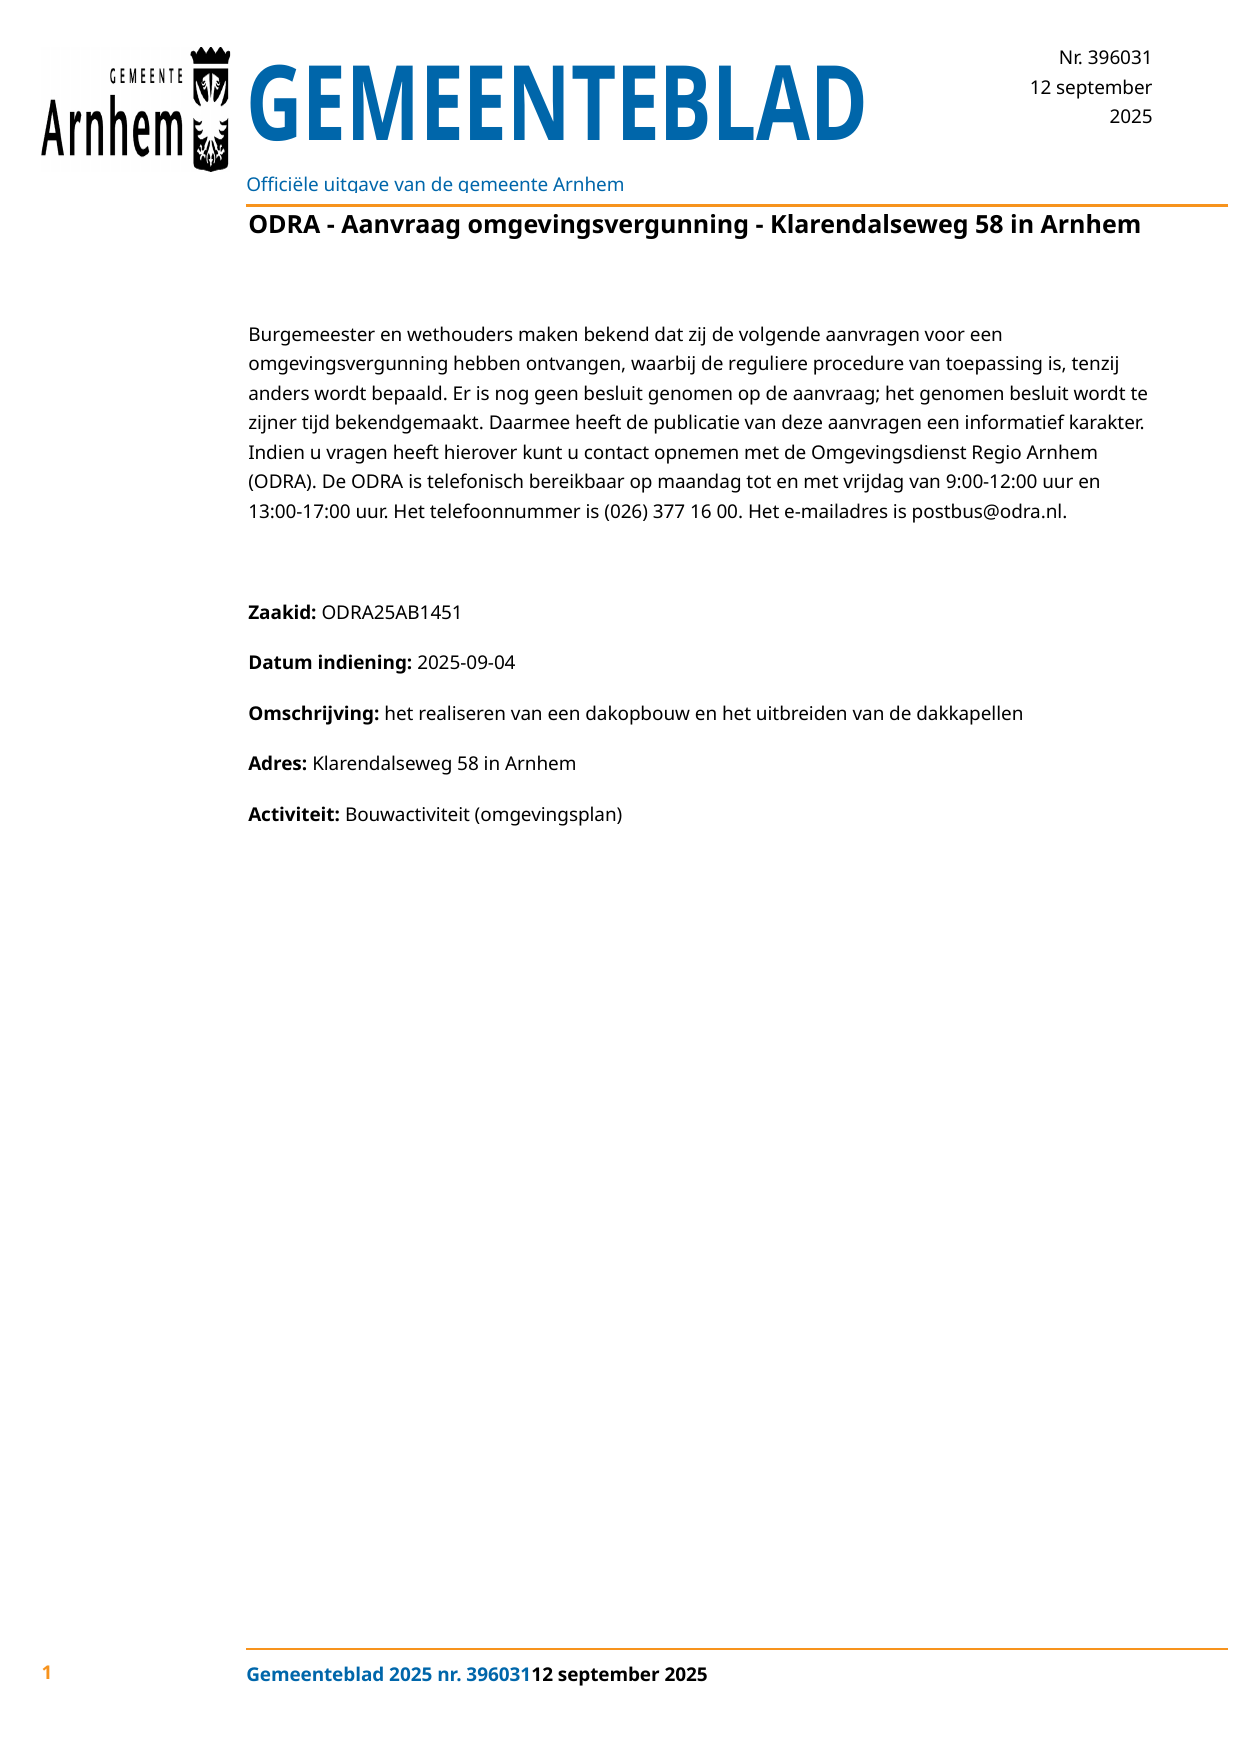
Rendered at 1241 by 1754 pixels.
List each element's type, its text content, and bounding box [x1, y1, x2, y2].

text Burgemeester en wethouders maken bekend dat zij de volgende aanvragen voor een omgevingsvergunning hebben ontvangen, waarbij de reguliere procedure van toepassing is, tenzij anders wordt bepaald. Er is nog geen besluit genomen op de aanvraag; het genomen besluit wordt te zijner tijd bekendgemaakt. Daarmee heeft de publicatie van deze aanvragen een informatief karakter. Indien u vragen heeft hierover kunt u contact opnemen met de Omgevingsdienst Regio Arnhem (ODRA). De ODRA is telefonisch bereikbaar op maandag tot en met vrijdag van 9:00-12:00 uur en 13:00-17:00 uur. Het telefoonnummer is (026) 377 16 00. Het e-mailadres is postbus@odra.nl. [248, 321, 1152, 524]
text Datum indiening: 2025-09-04 [248, 649, 1152, 675]
text ODRA - Aanvraag omgevingsvergunning - Klarendalseweg 58 in Arnhem [248, 207, 1152, 241]
text Activiteit: Bouwactiviteit (omgevingsplan) [248, 801, 1152, 826]
text Adres: Klarendalseweg 58 in Arnhem [248, 750, 1152, 776]
text Omschrijving: het realiseren van een dakopbouw en het uitbreiden van de dakkapellen [248, 700, 1152, 726]
text Zaakid: ODRA25AB1451 [248, 599, 1152, 625]
picture [41, 47, 231, 172]
